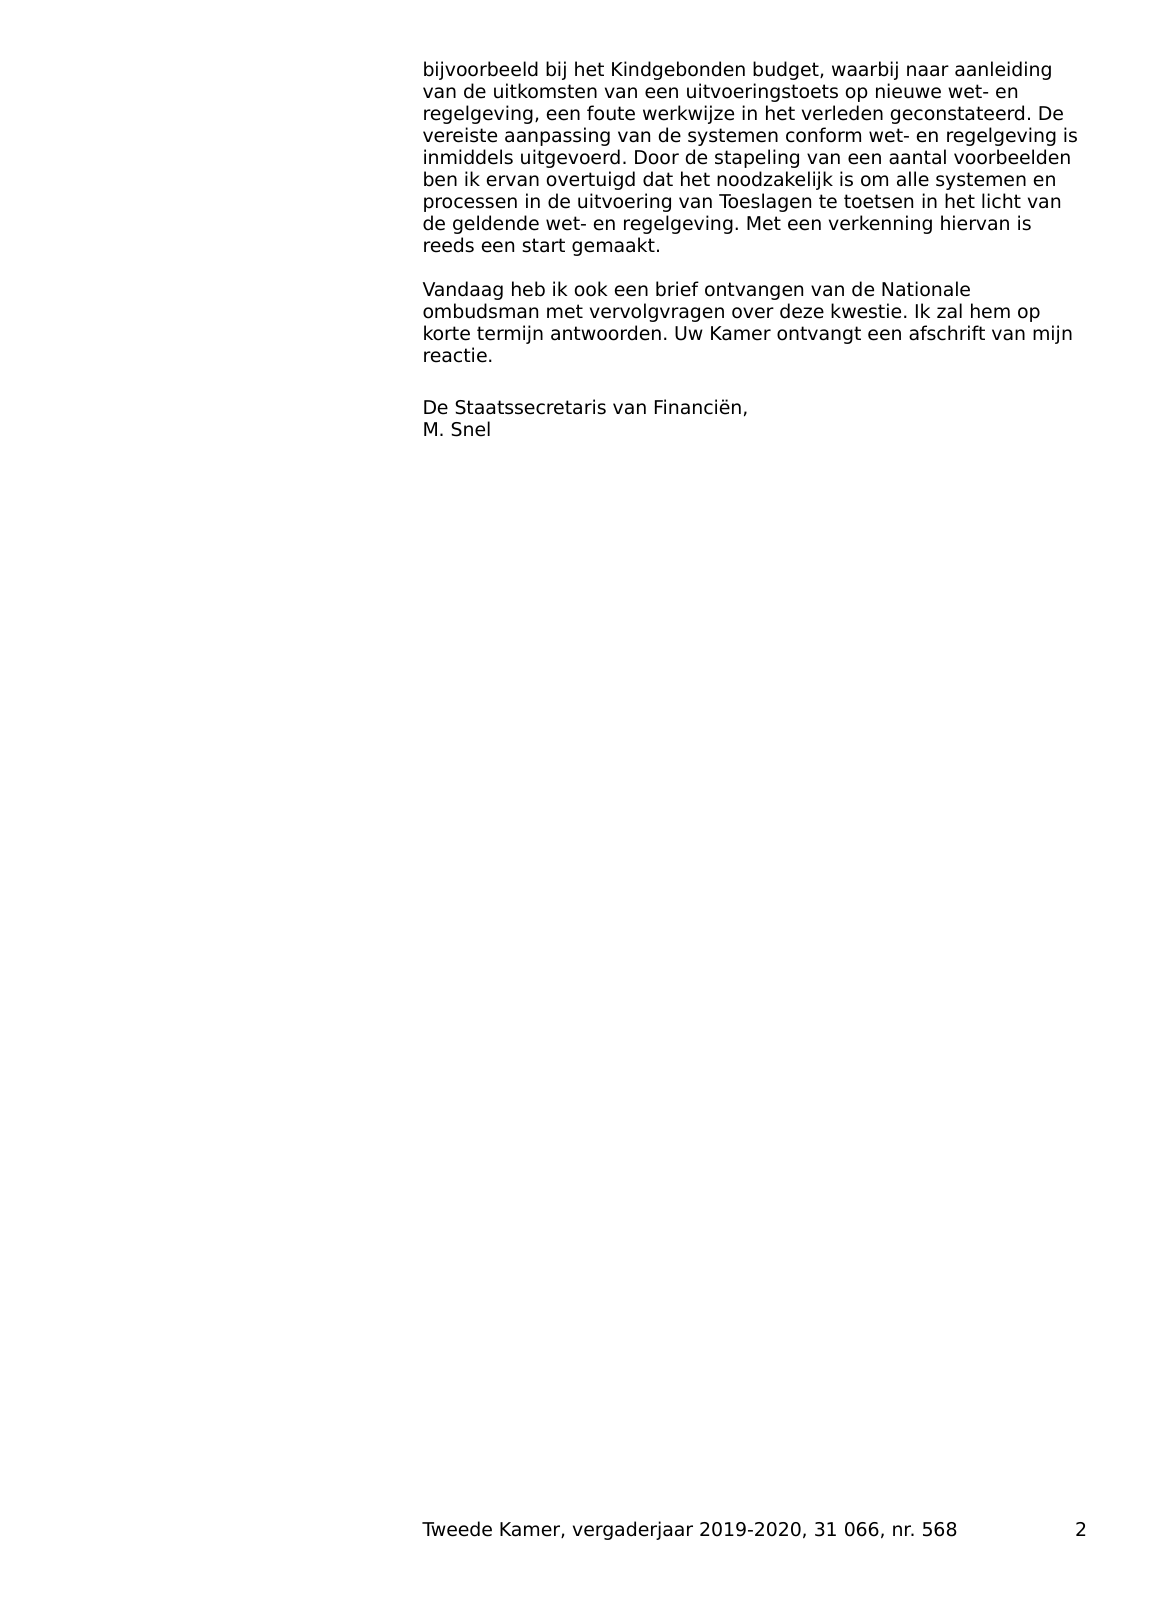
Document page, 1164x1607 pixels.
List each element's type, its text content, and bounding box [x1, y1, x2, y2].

text bijvoorbeeld bij het Kindgebonden budget, waarbij naar aanleiding van de uitkomsten van een uitvoeringstoets op nieuwe wet- en regelgeving, een foute werkwijze in het verleden geconstateerd. De vereiste aanpassing van de systemen conform wet- en regelgeving is inmiddels uitgevoerd. Door de stapeling van een aantal voorbeelden ben ik ervan overtuigd dat het noodzakelijk is om alle systemen en processen in de uitvoering van Toeslagen te toetsen in het licht van de geldende wet- en regelgeving. Met een verkenning hiervan is reeds een start gemaakt. [422, 59, 1087, 257]
text De Staatssecretaris van Financiën, M. Snel [422, 397, 1087, 441]
text Vandaag heb ik ook een brief ontvangen van de Nationale ombudsman met vervolgvragen over deze kwestie. Ik zal hem op korte termijn antwoorden. Uw Kamer ontvangt een afschrift van mijn reactie. [422, 279, 1087, 367]
